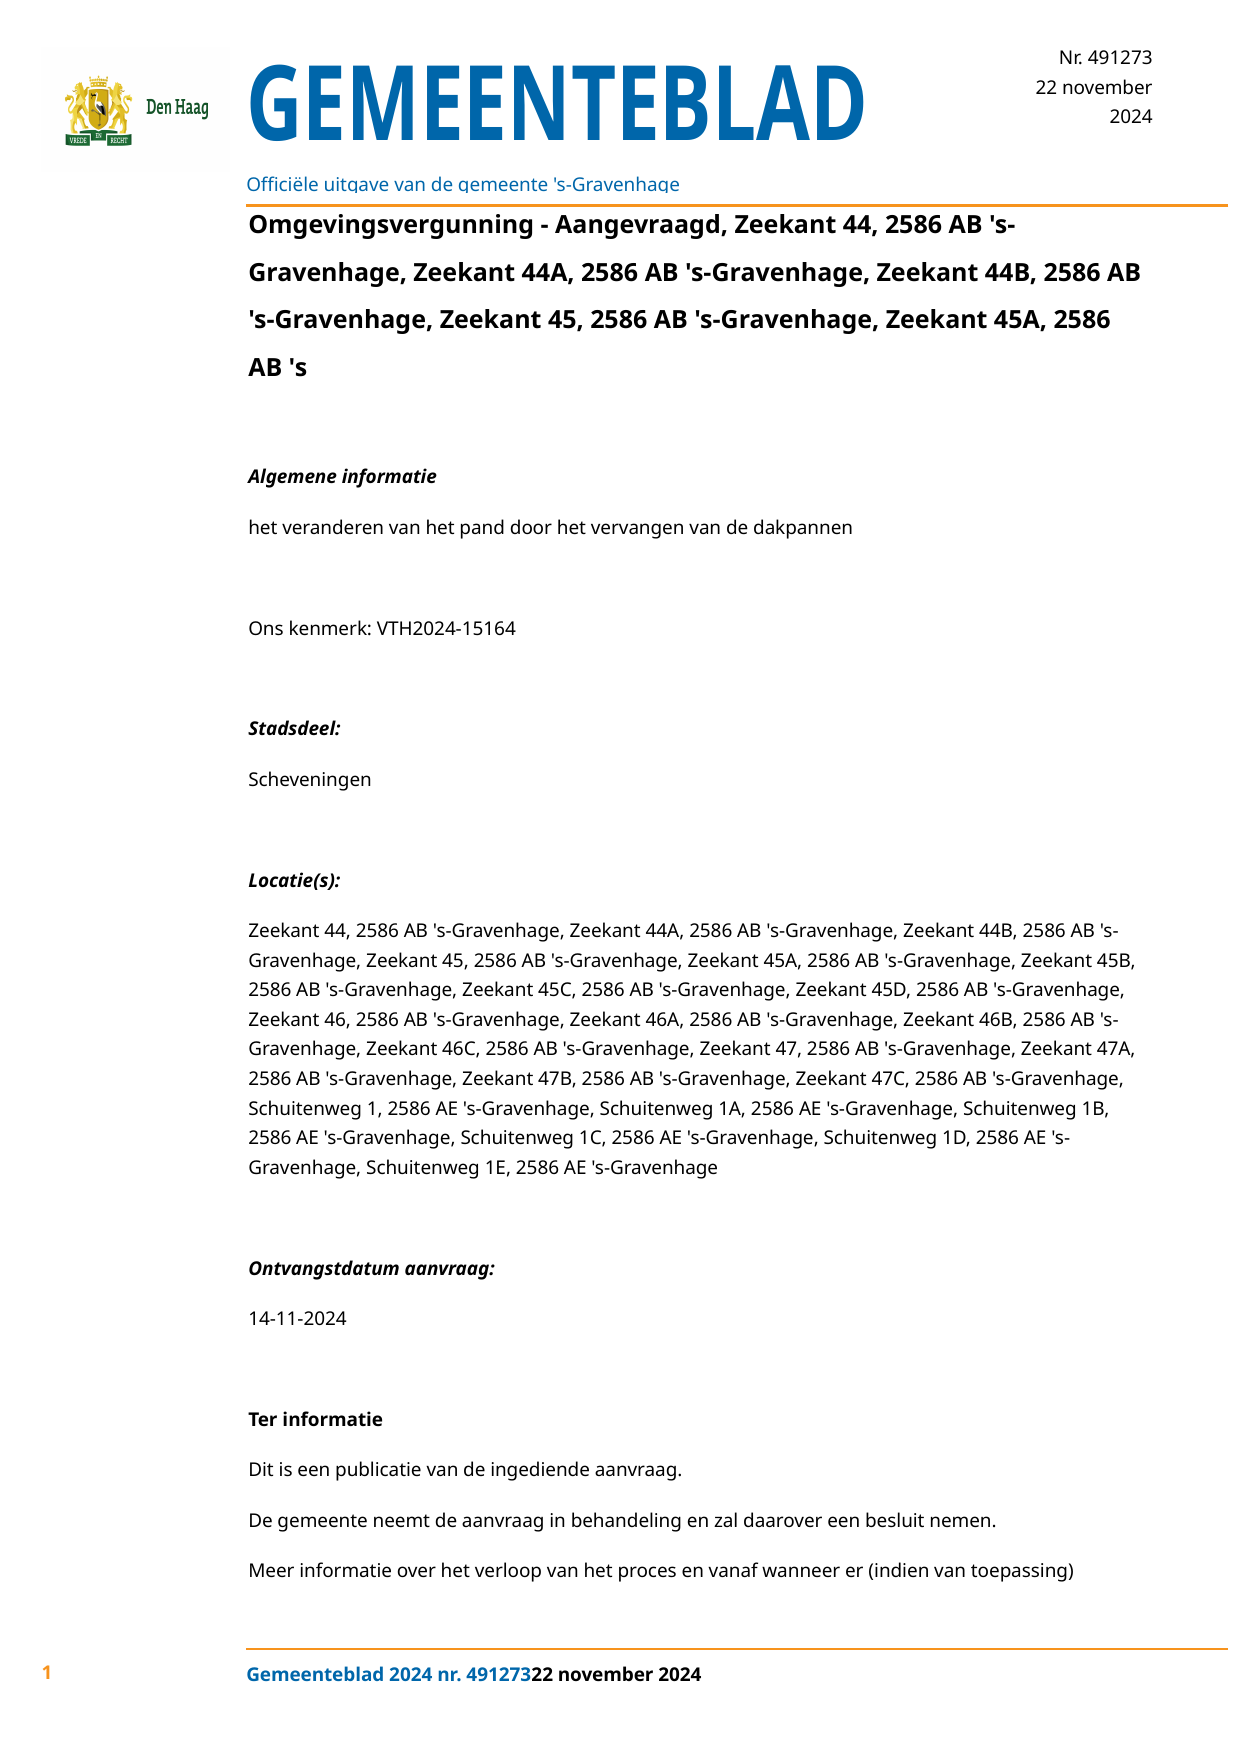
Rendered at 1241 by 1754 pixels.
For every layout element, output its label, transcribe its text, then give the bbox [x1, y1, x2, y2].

text Zeekant 44, 2586 AB 's-Gravenhage, Zeekant 44A, 2586 AB 's-Gravenhage, Zeekant 44B, 2586 AB 's-Gravenhage, Zeekant 45, 2586 AB 's-Gravenhage, Zeekant 45A, 2586 AB 's-Gravenhage, Zeekant 45B, 2586 AB 's-Gravenhage, Zeekant 45C, 2586 AB 's-Gravenhage, Zeekant 45D, 2586 AB 's-Gravenhage, Zeekant 46, 2586 AB 's-Gravenhage, Zeekant 46A, 2586 AB 's-Gravenhage, Zeekant 46B, 2586 AB 's-Gravenhage, Zeekant 46C, 2586 AB 's-Gravenhage, Zeekant 47, 2586 AB 's-Gravenhage, Zeekant 47A, 2586 AB 's-Gravenhage, Zeekant 47B, 2586 AB 's-Gravenhage, Zeekant 47C, 2586 AB 's-Gravenhage, Schuitenweg 1, 2586 AE 's-Gravenhage, Schuitenweg 1A, 2586 AE 's-Gravenhage, Schuitenweg 1B, 2586 AE 's-Gravenhage, Schuitenweg 1C, 2586 AE 's-Gravenhage, Schuitenweg 1D, 2586 AE 's-Gravenhage, Schuitenweg 1E, 2586 AE 's-Gravenhage [248, 917, 1152, 1180]
text het veranderen van het pand door het vervangen van de dakpannen [248, 514, 1152, 540]
text Algemene informatie [248, 463, 1152, 489]
text De gemeente neemt de aanvraag in behandeling en zal daarover een besluit nemen. [248, 1507, 1152, 1533]
text Stadsdeel: [248, 716, 1152, 741]
text Ter informatie [248, 1406, 1152, 1432]
text Omgevingsvergunning - Aangevraagd, Zeekant 44, 2586 AB 's-Gravenhage, Zeekant 44A, 2586 AB 's-Gravenhage, Zeekant 44B, 2586 AB 's-Gravenhage, Zeekant 45, 2586 AB 's-Gravenhage, Zeekant 45A, 2586 AB 's [248, 207, 1152, 384]
text 14-11-2024 [248, 1305, 1152, 1331]
picture [41, 47, 231, 172]
text Ontvangstdatum aanvraag: [248, 1255, 1152, 1281]
text Meer informatie over het verloop van het proces en vanaf wanneer er (indien van toepassing) [248, 1557, 1152, 1583]
text Scheveningen [248, 766, 1152, 792]
text Locatie(s): [248, 867, 1152, 893]
text Dit is een publicatie van de ingediende aanvraag. [248, 1456, 1152, 1482]
text Ons kenmerk: VTH2024-15164 [248, 615, 1152, 641]
